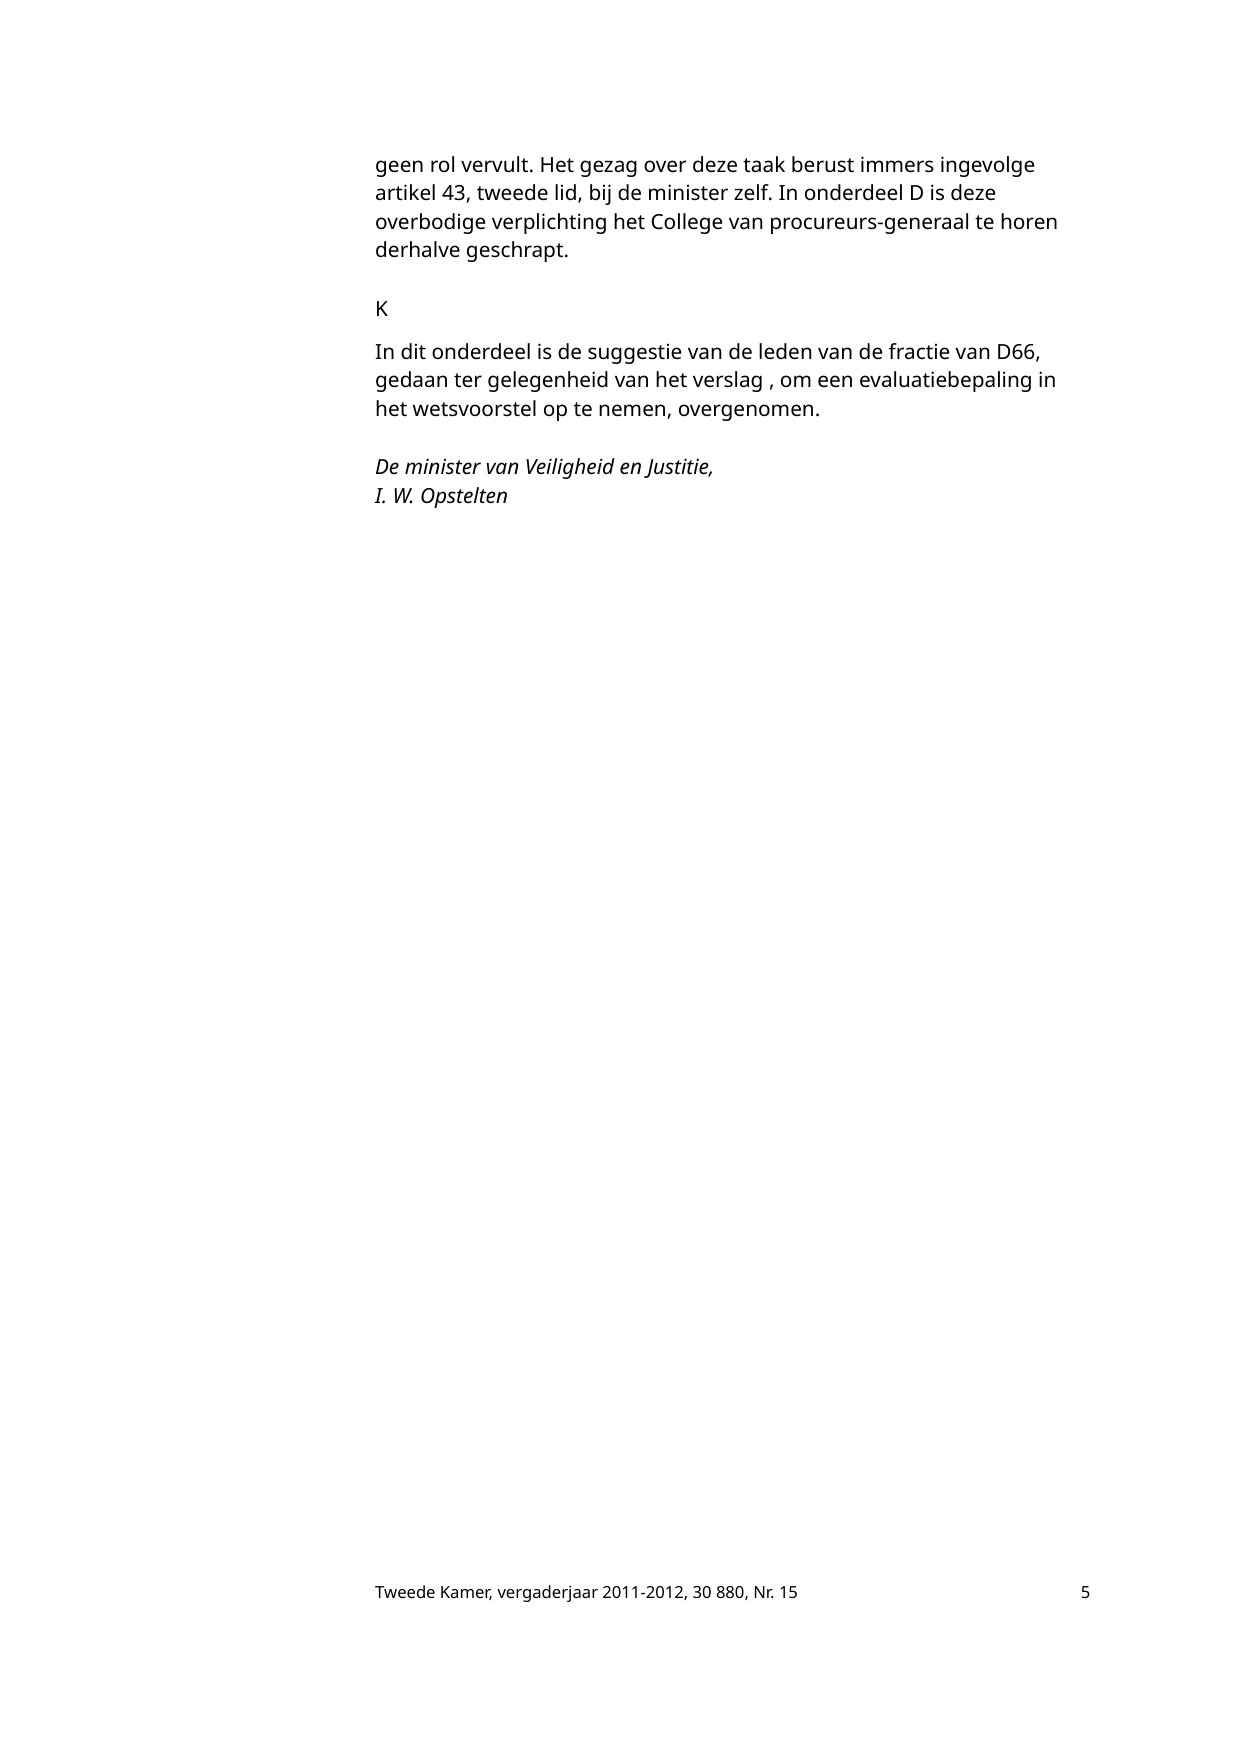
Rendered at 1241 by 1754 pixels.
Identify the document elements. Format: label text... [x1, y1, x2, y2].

text I. W. Opstelten [375, 481, 1090, 509]
text In dit onderdeel is de suggestie van de leden van de fractie van D66, gedaan ter gelegenheid van het verslag , om een evaluatiebepaling in het wetsvoorstel op te nemen, overgenomen. [375, 337, 1090, 422]
text K [375, 294, 1090, 322]
text geen rol vervult. Het gezag over deze taak berust immers ingevolge artikel 43, tweede lid, bij de minister zelf. In onderdeel D is deze overbodige verplichting het College van procureurs-generaal te horen derhalve geschrapt. [375, 150, 1090, 264]
text De minister van Veiligheid en Justitie, [375, 452, 1090, 481]
